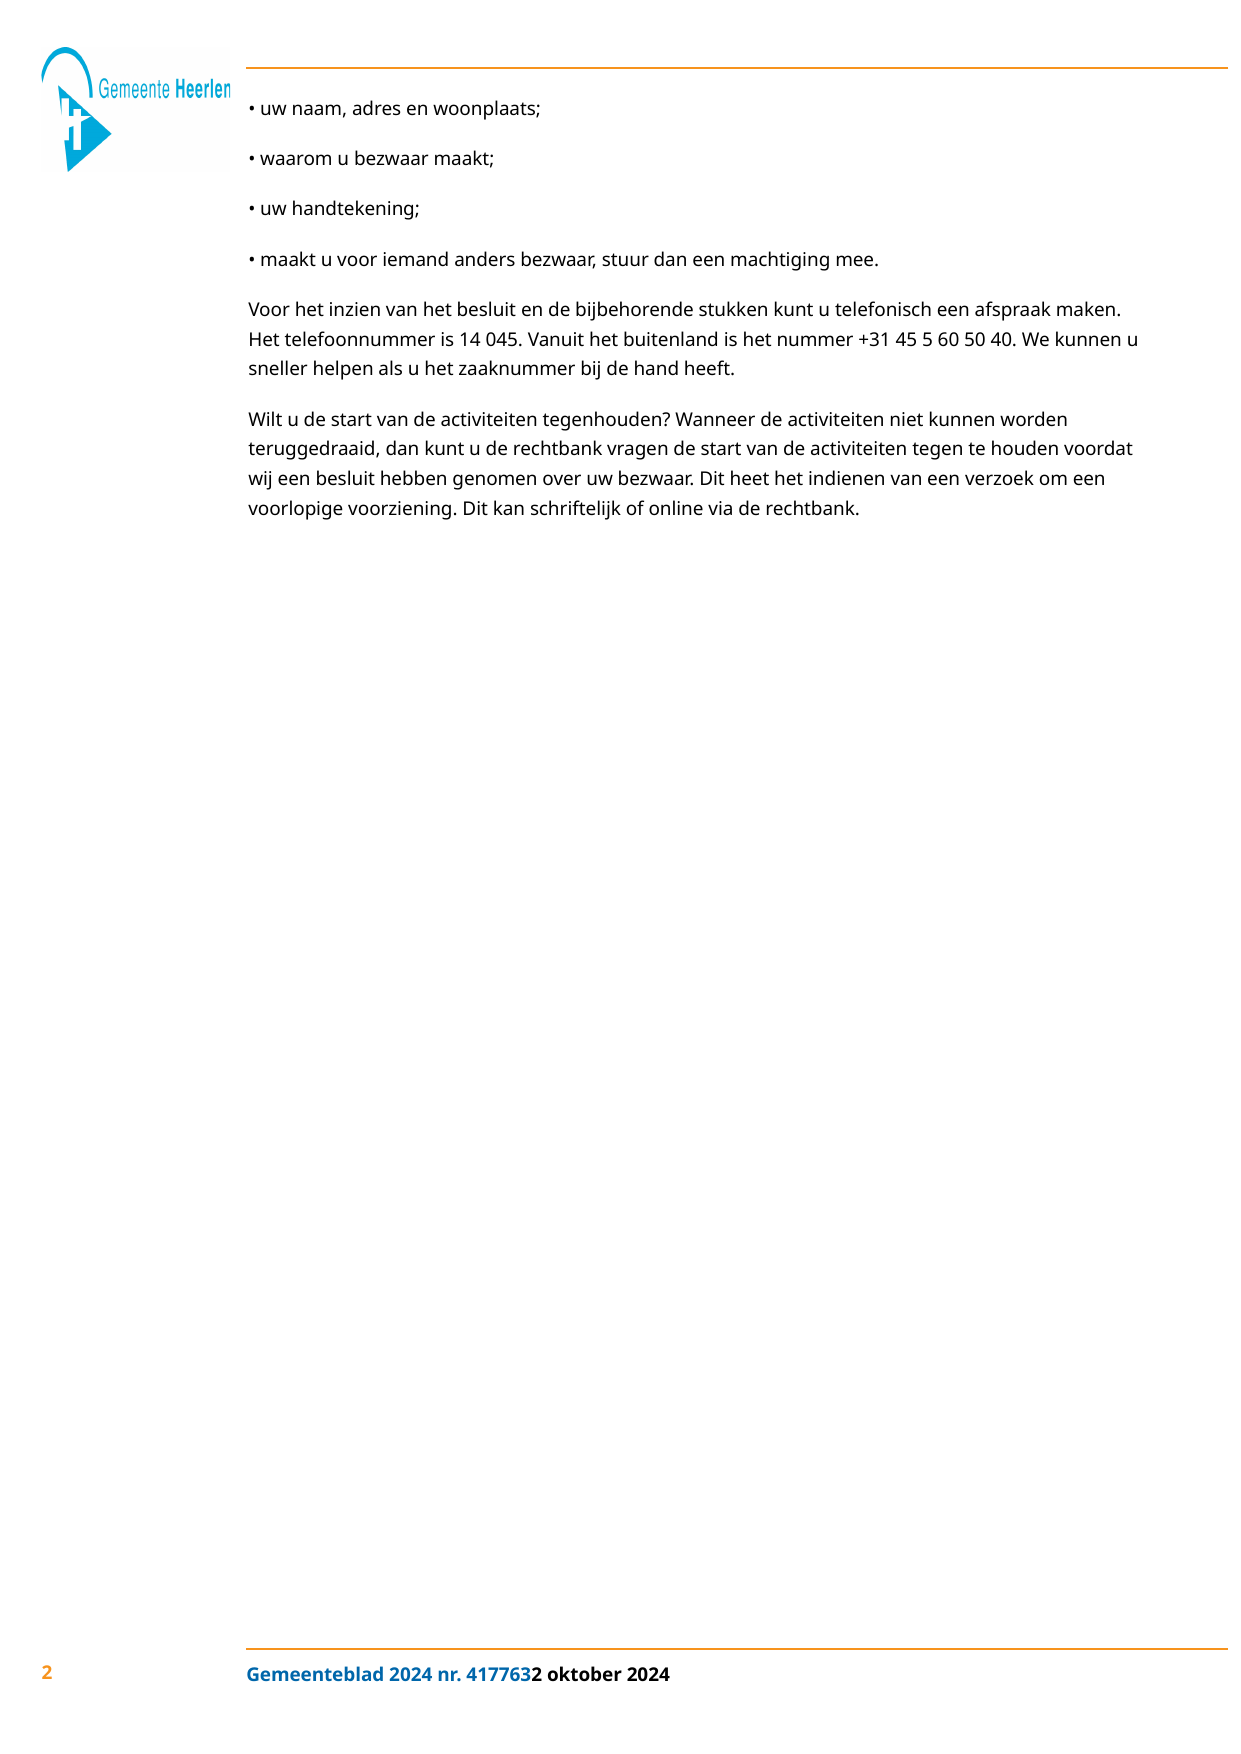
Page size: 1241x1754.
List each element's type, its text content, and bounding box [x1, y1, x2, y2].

text • uw handtekening; [248, 196, 1152, 221]
picture [41, 47, 231, 172]
text Wilt u de start van de activiteiten tegenhouden? Wanneer de activiteiten niet kunnen worden teruggedraaid, dan kunt u de rechtbank vragen de start van de activiteiten tegen te houden voordat wij een besluit hebben genomen over uw bezwaar. Dit heet het indienen van een verzoek om een voorlopige voorziening. Dit kan schriftelijk of online via de rechtbank. [248, 406, 1152, 521]
text Voor het inzien van het besluit en de bijbehorende stukken kunt u telefonisch een afspraak maken. Het telefoonnummer is 14 045. Vanuit het buitenland is het nummer +31 45 5 60 50 40. We kunnen u sneller helpen als u het zaaknummer bij de hand heeft. [248, 296, 1152, 381]
text • maakt u voor iemand anders bezwaar, stuur dan een machtiging mee. [248, 246, 1152, 272]
text • waarom u bezwaar maakt; [248, 145, 1152, 171]
text • uw naam, adres en woonplaats; [248, 95, 1152, 121]
picture [41, 47, 59, 70]
